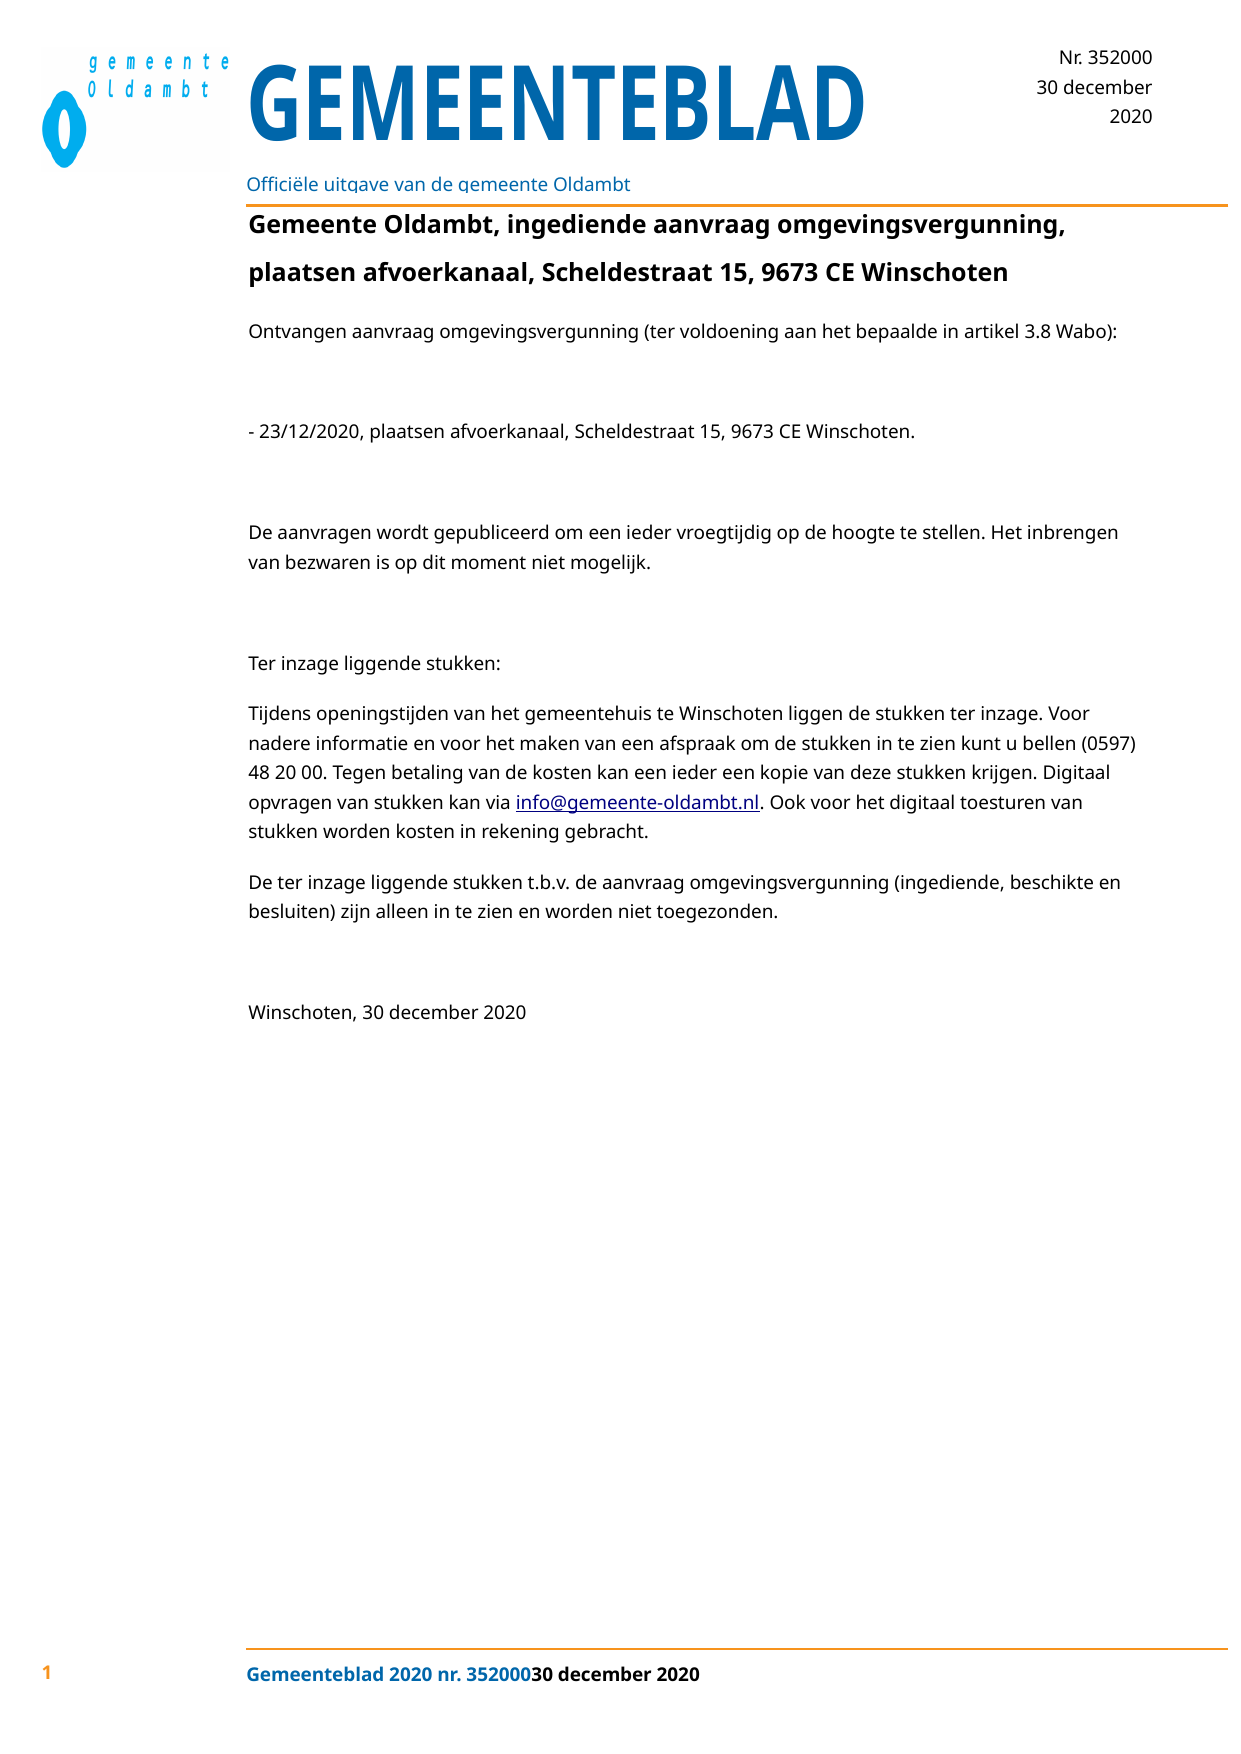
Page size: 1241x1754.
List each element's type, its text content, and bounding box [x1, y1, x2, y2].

text Gemeente Oldambt, ingediende aanvraag omgevingsvergunning, plaatsen afvoerkanaal, Scheldestraat 15, 9673 CE Winschoten [248, 207, 1152, 288]
text Ontvangen aanvraag omgevingsvergunning (ter voldoening aan het bepaalde in artikel 3.8 Wabo): [248, 318, 1152, 344]
text Tijdens openingstijden van het gemeentehuis te Winschoten liggen de stukken ter inzage. Voor nadere informatie en voor het maken van een afspraak om de stukken in te zien kunt u bellen (0597) 48 20 00. Tegen betaling van de kosten kan een ieder een kopie van deze stukken krijgen. Digitaal opvragen van stukken kan via info@gemeente-oldambt.nl. Ook voor het digitaal toesturen van stukken worden kosten in rekening gebracht. [248, 700, 1152, 844]
text Winschoten, 30 december 2020 [248, 999, 1152, 1025]
text - 23/12/2020, plaatsen afvoerkanaal, Scheldestraat 15, 9673 CE Winschoten. [248, 419, 1152, 444]
picture [41, 47, 231, 172]
text Ter inzage liggende stukken: [248, 650, 1152, 676]
text De ter inzage liggende stukken t.b.v. de aanvraag omgevingsvergunning (ingediende, beschikte en besluiten) zijn alleen in te zien en worden niet toegezonden. [248, 869, 1152, 924]
text De aanvragen wordt gepubliceerd om een ieder vroegtijdig op de hoogte te stellen. Het inbrengen van bezwaren is op dit moment niet mogelijk. [248, 519, 1152, 575]
